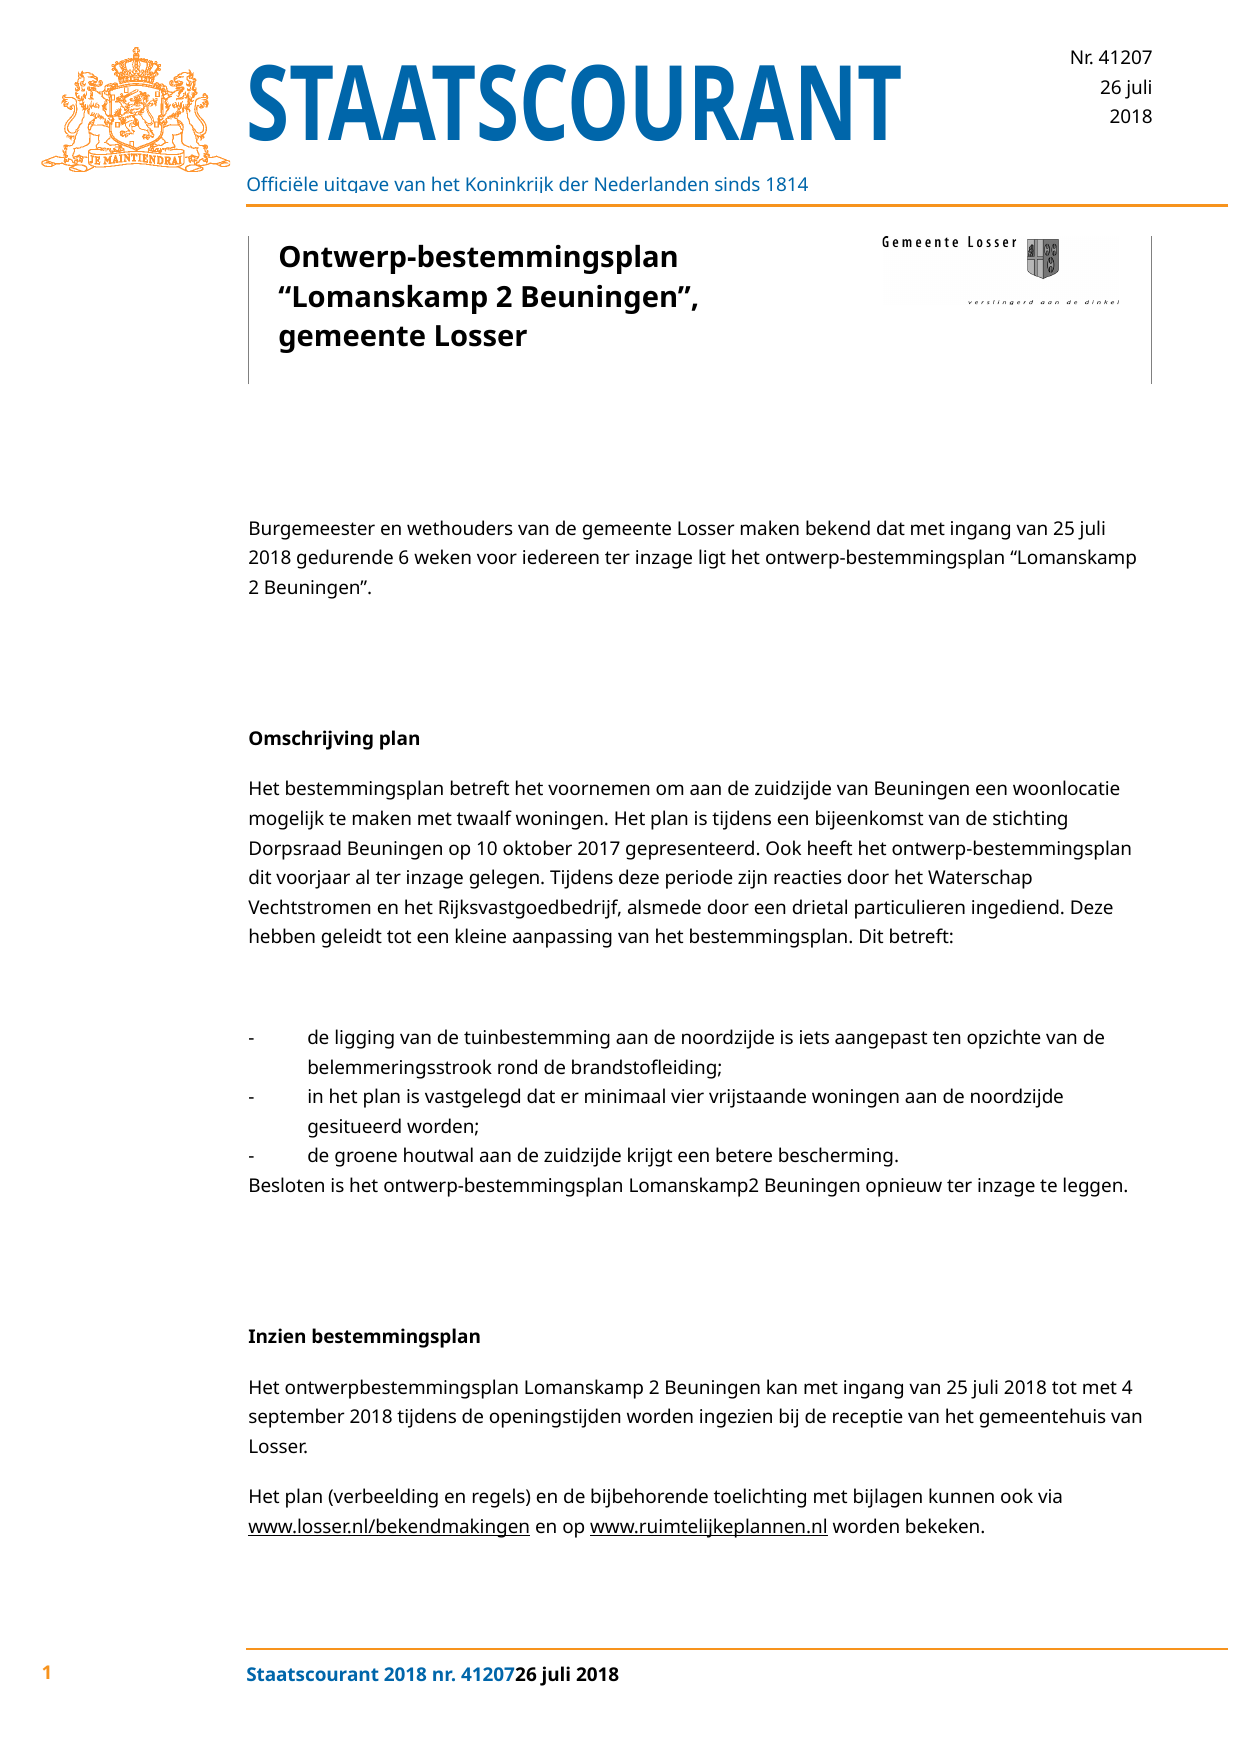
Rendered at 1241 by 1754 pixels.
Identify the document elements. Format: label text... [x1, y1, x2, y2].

text Het plan (verbeelding en regels) en de bijbehorende toelichting met bijlagen kunnen ook via www.losser.nl/bekendmakingen en op www.ruimtelijkeplannen.nl worden bekeken. [248, 1483, 1152, 1539]
text Burgemeester en wethouders van de gemeente Losser maken bekend dat met ingang van 25 juli 2018 gedurende 6 weken voor iedereen ter inzage ligt het ontwerp-bestemmingsplan “Lomanskamp 2 Beuningen”. [248, 515, 1152, 600]
text Besloten is het ontwerp-bestemmingsplan Lomanskamp2 Beuningen opnieuw ter inzage te leggen. [248, 1172, 1152, 1198]
text Omschrijving plan [248, 725, 1152, 751]
picture [41, 47, 231, 172]
text Inzien bestemmingsplan [248, 1323, 1152, 1349]
text Het ontwerpbestemmingsplan Lomanskamp 2 Beuningen kan met ingang van 25 juli 2018 tot met 4 september 2018 tijdens de openingstijden worden ingezien bij de receptie van het gemeentehuis van Losser. [248, 1374, 1152, 1459]
text Het bestemmingsplan betreft het voornemen om aan de zuidzijde van Beuningen een woonlocatie mogelijk te maken met twaalf woningen. Het plan is tijdens een bijeenkomst van de stichting Dorpsraad Beuningen op 10 oktober 2017 gepresenteerd. Ook heeft het ontwerp-bestemmingsplan dit voorjaar al ter inzage gelegen. Tijdens deze periode zijn reacties door het Waterschap Vechtstromen en het Rijksvastgoedbedrijf, alsmede door een drietal particulieren ingediend. Deze hebben geleidt tot een kleine aanpassing van het bestemmingsplan. Dit betreft: [248, 776, 1152, 949]
table_header [850, 236, 1151, 384]
list de ligging van de tuinbestemming aan de noordzijde is iets aangepast ten opzichte van de belemmeringsstrook rond de brandstofleiding; [248, 1024, 1152, 1080]
list de groene houtwal aan de zuidzijde krijgt een betere bescherming. [248, 1143, 1152, 1168]
list in het plan is vastgelegd dat er minimaal vier vrijstaande woningen aan de noordzijde gesitueerd worden; [248, 1083, 1152, 1139]
picture [882, 236, 1119, 305]
table_header Ontwerp-bestemmingsplan “Lomanskamp 2 Beuningen”, gemeente Losser [249, 236, 850, 384]
